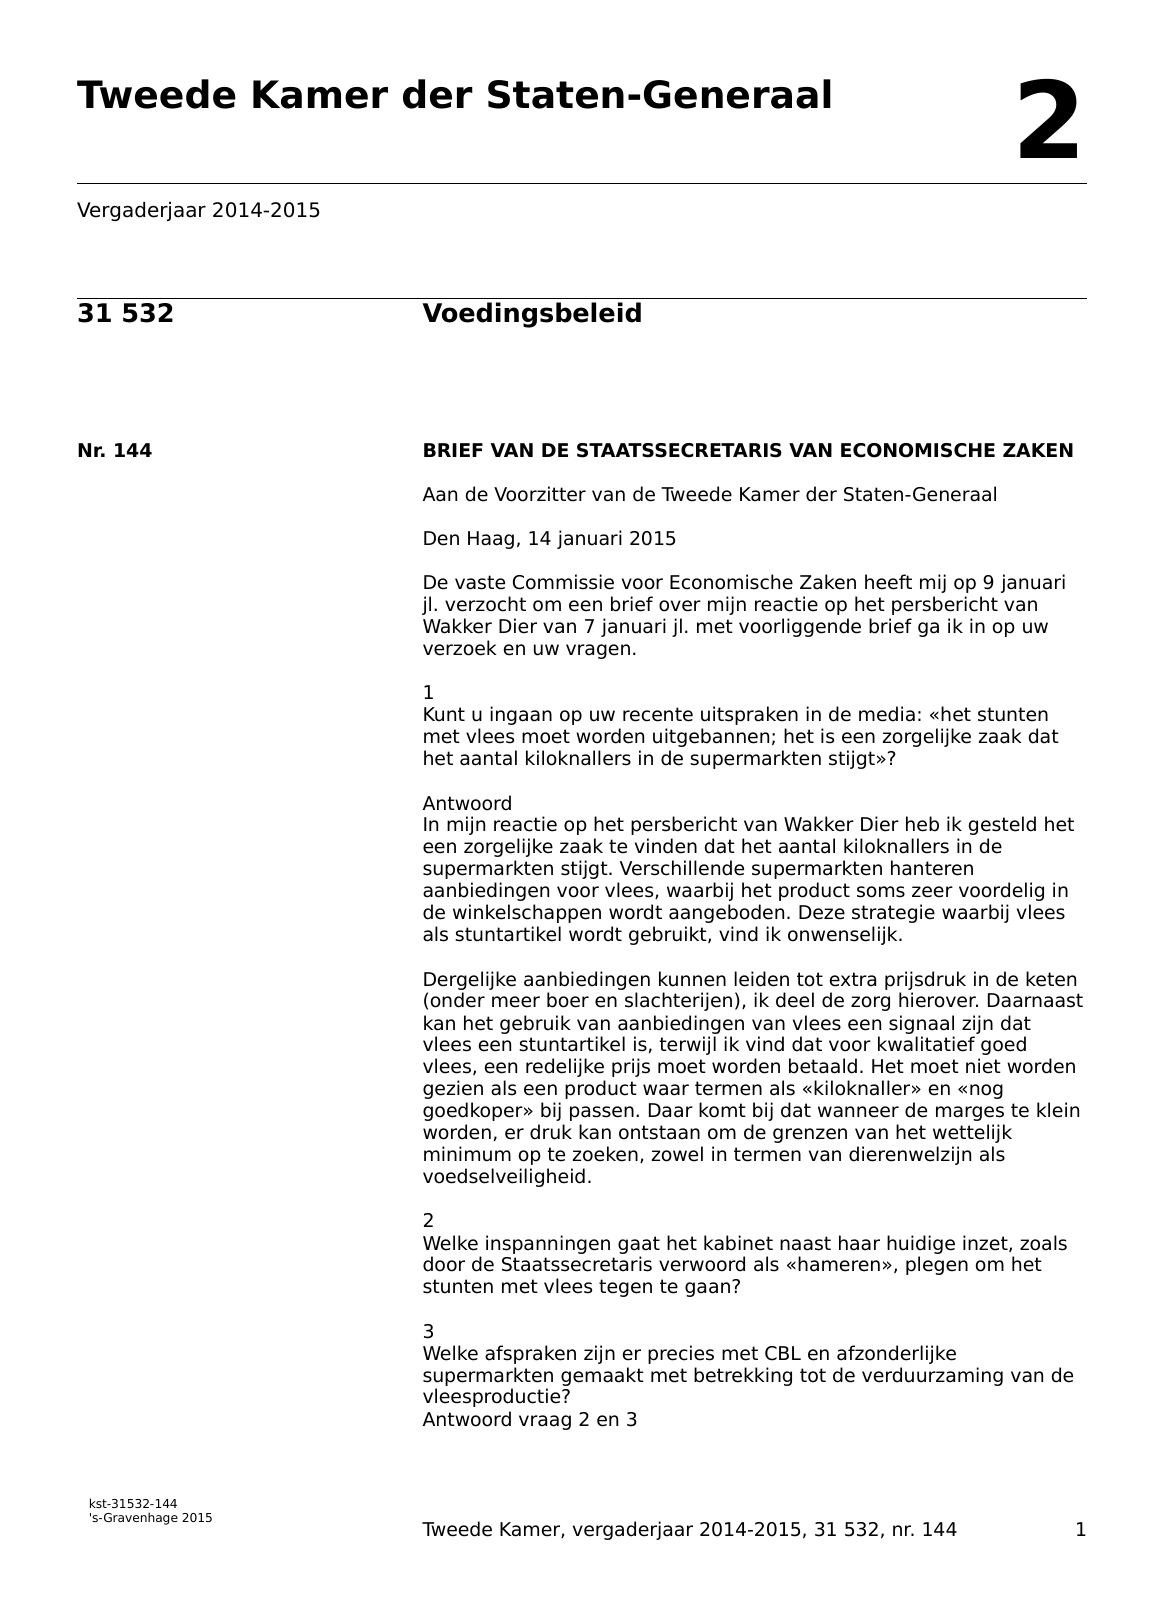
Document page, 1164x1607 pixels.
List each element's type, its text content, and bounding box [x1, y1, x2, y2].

subtitle 31 532 Voedingsbeleid [77, 299, 1087, 329]
text 1 [422, 682, 1087, 704]
text 's-Gravenhage 2015 [88, 1511, 323, 1525]
table_header 2 [886, 59, 1087, 183]
table_header Tweede Kamer der Staten-Generaal [77, 59, 886, 183]
text Aan de Voorzitter van de Tweede Kamer der Staten-Generaal [422, 484, 1087, 506]
subtitle Nr. 144 BRIEF VAN DE STAATSSECRETARIS VAN ECONOMISCHE ZAKEN [77, 440, 1087, 462]
text Dergelijke aanbiedingen kunnen leiden tot extra prijsdruk in de keten (onder meer boer en slachterijen), ik deel de zorg hierover. Daarnaast kan het gebruik van aanbiedingen van vlees een signaal zijn dat vlees een stuntartikel is, terwijl ik vind dat voor kwalitatief goed vlees, een redelijke prijs moet worden betaald. Het moet niet worden gezien als een product waar termen als «kiloknaller» en «nog goedkoper» bij passen. Daar komt bij dat wanneer de marges te klein worden, er druk kan ontstaan om de grenzen van het wettelijk minimum op te zoeken, zowel in termen van dierenwelzijn als voedselveiligheid. [422, 968, 1087, 1188]
text kst-31532-144 [88, 1497, 323, 1511]
text Den Haag, 14 januari 2015 [422, 528, 1087, 550]
text Antwoord [422, 792, 1087, 814]
text De vaste Commissie voor Economische Zaken heeft mij op 9 januari jl. verzocht om een brief over mijn reactie op het persbericht van Wakker Dier van 7 januari jl. met voorliggende brief ga ik in op uw verzoek en uw vragen. [422, 572, 1087, 660]
text Kunt u ingaan op uw recente uitspraken in de media: «het stunten met vlees moet worden uitgebannen; het is een zorgelijke zaak dat het aantal kiloknallers in de supermarkten stijgt»? [422, 704, 1087, 770]
text Welke inspanningen gaat het kabinet naast haar huidige inzet, zoals door de Staatssecretaris verwoord als «hameren», plegen om het stunten met vlees tegen te gaan? [422, 1232, 1087, 1298]
text Welke afspraken zijn er precies met CBL en afzonderlijke supermarkten gemaakt met betrekking tot de verduurzaming van de vleesproductie? [422, 1342, 1087, 1408]
table_cell Vergaderjaar 2014-2015 [77, 184, 1087, 298]
text In mijn reactie op het persbericht van Wakker Dier heb ik gesteld het een zorgelijke zaak te vinden dat het aantal kiloknallers in de supermarkten stijgt. Verschillende supermarkten hanteren aanbiedingen voor vlees, waarbij het product soms zeer voordelig in de winkelschappen wordt aangeboden. Deze strategie waarbij vlees als stuntartikel wordt gebruikt, vind ik onwenselijk. [422, 814, 1087, 946]
text Antwoord vraag 2 en 3 [422, 1408, 1087, 1430]
text 2 [422, 1210, 1087, 1232]
text 3 [422, 1321, 1087, 1342]
